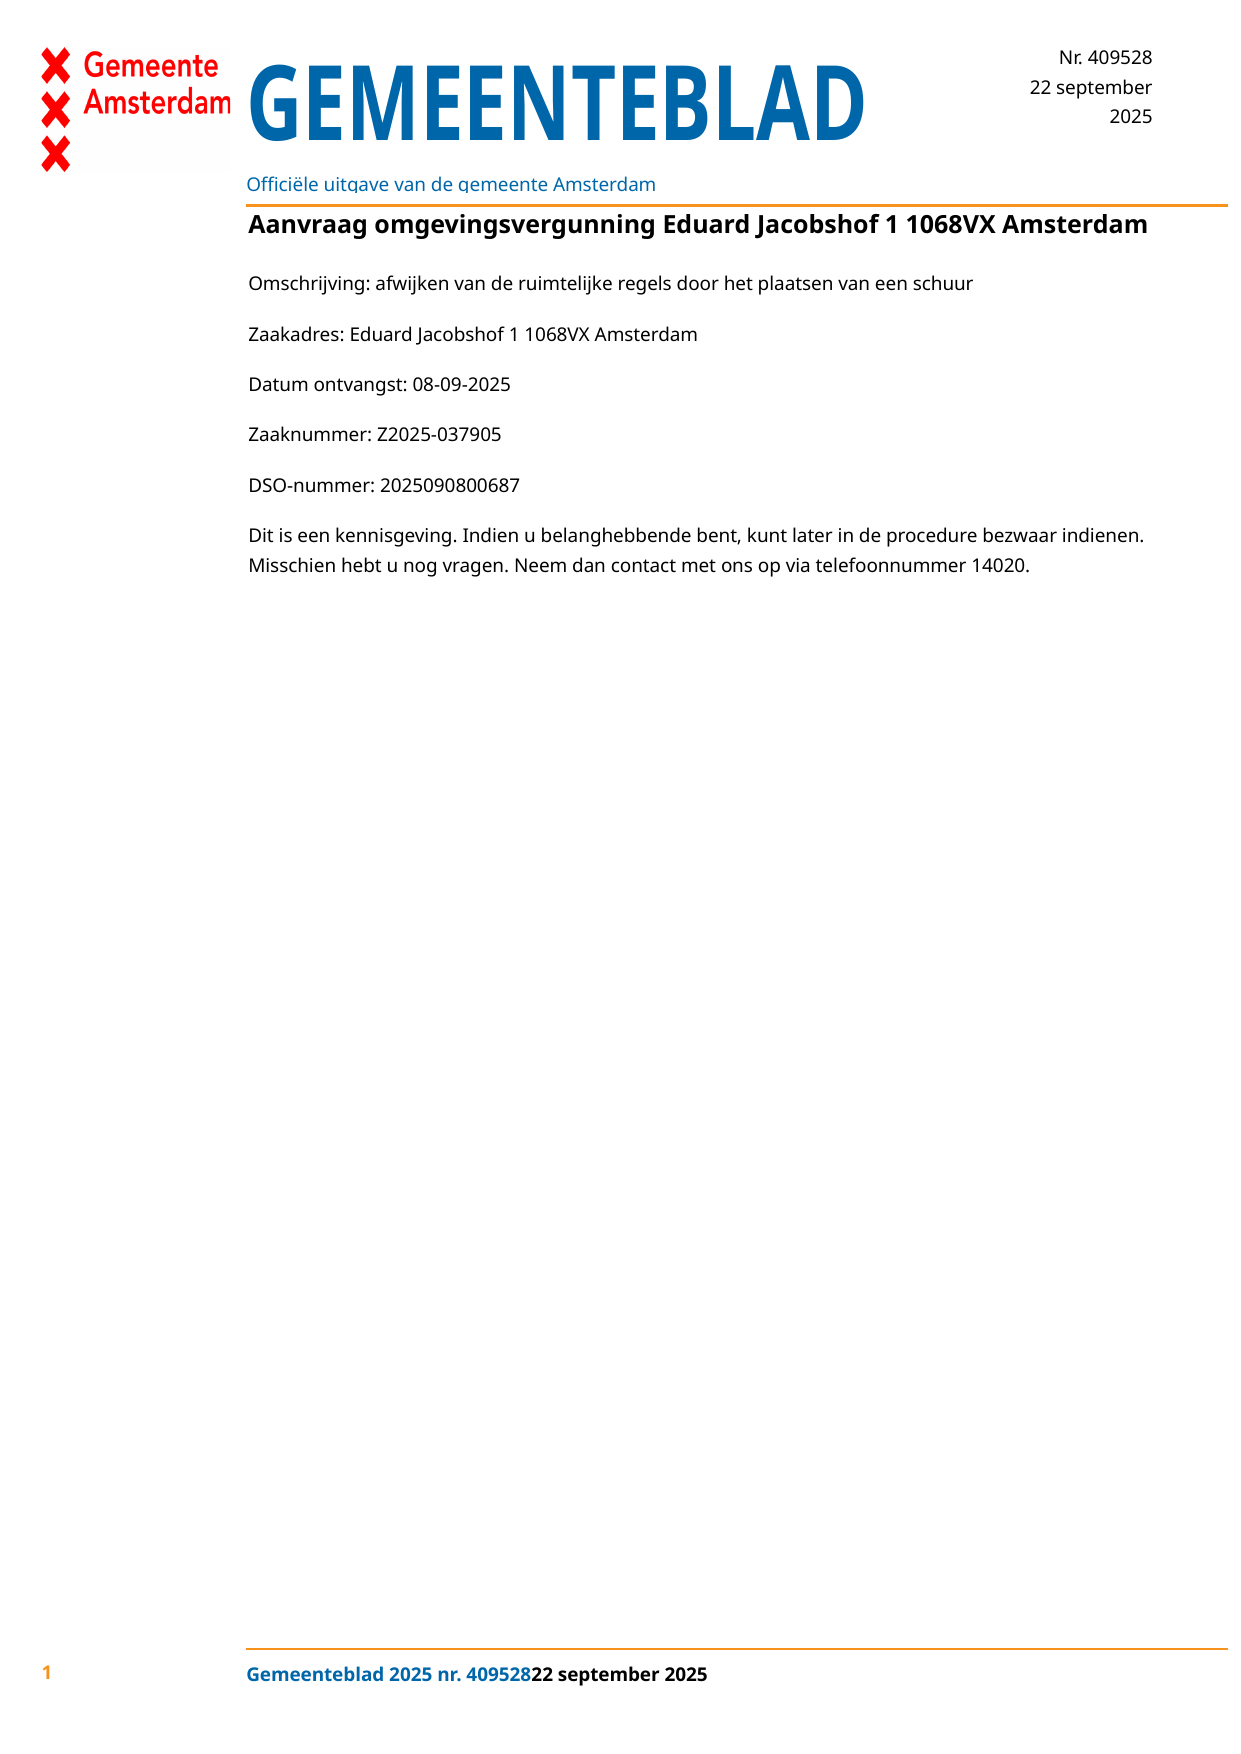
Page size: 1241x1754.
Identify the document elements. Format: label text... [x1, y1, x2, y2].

text Dit is een kennisgeving. Indien u belanghebbende bent, kunt later in de procedure bezwaar indienen. Misschien hebt u nog vragen. Neem dan contact met ons op via telefoonnummer 14020. [248, 522, 1152, 578]
picture [41, 47, 231, 172]
text Zaakadres: Eduard Jacobshof 1 1068VX Amsterdam [248, 321, 1152, 346]
text Datum ontvangst: 08-09-2025 [248, 371, 1152, 397]
text Omschrijving: afwijken van de ruimtelijke regels door het plaatsen van een schuur [248, 270, 1152, 296]
text DSO-nummer: 2025090800687 [248, 472, 1152, 498]
text Zaaknummer: Z2025-037905 [248, 422, 1152, 447]
text Aanvraag omgevingsvergunning Eduard Jacobshof 1 1068VX Amsterdam [248, 207, 1152, 241]
